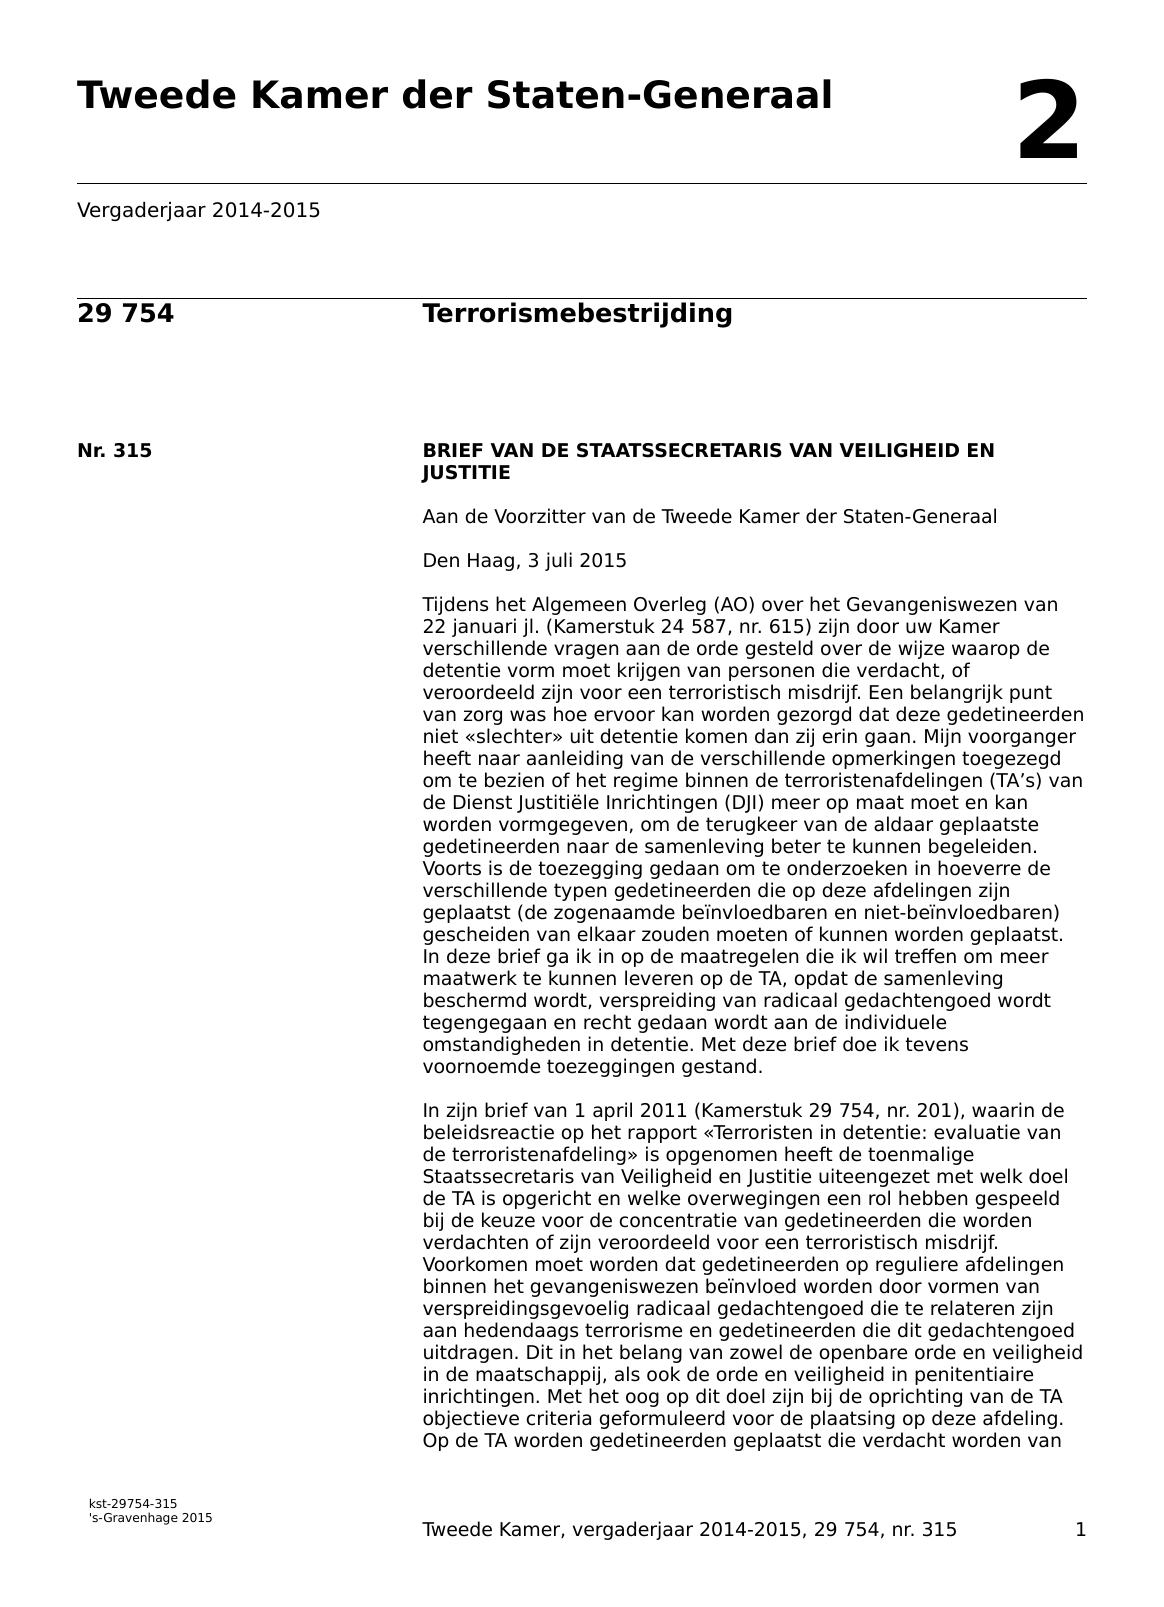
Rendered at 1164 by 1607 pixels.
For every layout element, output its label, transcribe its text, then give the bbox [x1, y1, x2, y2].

text In zijn brief van 1 april 2011 (Kamerstuk 29 754, nr. 201), waarin de beleidsreactie op het rapport «Terroristen in detentie: evaluatie van de terroristenafdeling» is opgenomen heeft de toenmalige Staatssecretaris van Veiligheid en Justitie uiteengezet met welk doel de TA is opgericht en welke overwegingen een rol hebben gespeeld bij de keuze voor de concentratie van gedetineerden die worden verdachten of zijn veroordeeld voor een terroristisch misdrijf. Voorkomen moet worden dat gedetineerden op reguliere afdelingen binnen het gevangeniswezen beïnvloed worden door vormen van verspreidingsgevoelig radicaal gedachtengoed die te relateren zijn aan hedendaags terrorisme en gedetineerden die dit gedachtengoed uitdragen. Dit in het belang van zowel de openbare orde en veiligheid in de maatschappij, als ook de orde en veiligheid in penitentiaire inrichtingen. Met het oog op dit doel zijn bij de oprichting van de TA objectieve criteria geformuleerd voor de plaatsing op deze afdeling. Op de TA worden gedetineerden geplaatst die verdacht worden van [422, 1100, 1087, 1452]
text 's-Gravenhage 2015 [88, 1511, 323, 1525]
text Tijdens het Algemeen Overleg (AO) over het Gevangeniswezen van 22 januari jl. (Kamerstuk 24 587, nr. 615) zijn door uw Kamer verschillende vragen aan de orde gesteld over de wijze waarop de detentie vorm moet krijgen van personen die verdacht, of veroordeeld zijn voor een terroristisch misdrijf. Een belangrijk punt van zorg was hoe ervoor kan worden gezorgd dat deze gedetineerden niet «slechter» uit detentie komen dan zij erin gaan. Mijn voorganger heeft naar aanleiding van de verschillende opmerkingen toegezegd om te bezien of het regime binnen de terroristenafdelingen (TA’s) van de Dienst Justitiële Inrichtingen (DJI) meer op maat moet en kan worden vormgegeven, om de terugkeer van de aldaar geplaatste gedetineerden naar de samenleving beter te kunnen begeleiden. Voorts is de toezegging gedaan om te onderzoeken in hoeverre de verschillende typen gedetineerden die op deze afdelingen zijn geplaatst (de zogenaamde beïnvloedbaren en niet-beïnvloedbaren) gescheiden van elkaar zouden moeten of kunnen worden geplaatst. In deze brief ga ik in op de maatregelen die ik wil treffen om meer maatwerk te kunnen leveren op de TA, opdat de samenleving beschermd wordt, verspreiding van radicaal gedachtengoed wordt tegengegaan en recht gedaan wordt aan de individuele omstandigheden in detentie. Met deze brief doe ik tevens voornoemde toezeggingen gestand. [422, 594, 1087, 1078]
table_header 2 [886, 59, 1087, 183]
subtitle 29 754 Terrorismebestrijding [77, 299, 1087, 329]
table_cell Vergaderjaar 2014-2015 [77, 184, 1087, 298]
text Aan de Voorzitter van de Tweede Kamer der Staten-Generaal [422, 506, 1087, 528]
table_header Tweede Kamer der Staten-Generaal [77, 59, 886, 183]
text Den Haag, 3 juli 2015 [422, 550, 1087, 572]
subtitle Nr. 315 BRIEF VAN DE STAATSSECRETARIS VAN VEILIGHEID EN JUSTITIE [77, 440, 1087, 484]
text kst-29754-315 [88, 1497, 323, 1511]
